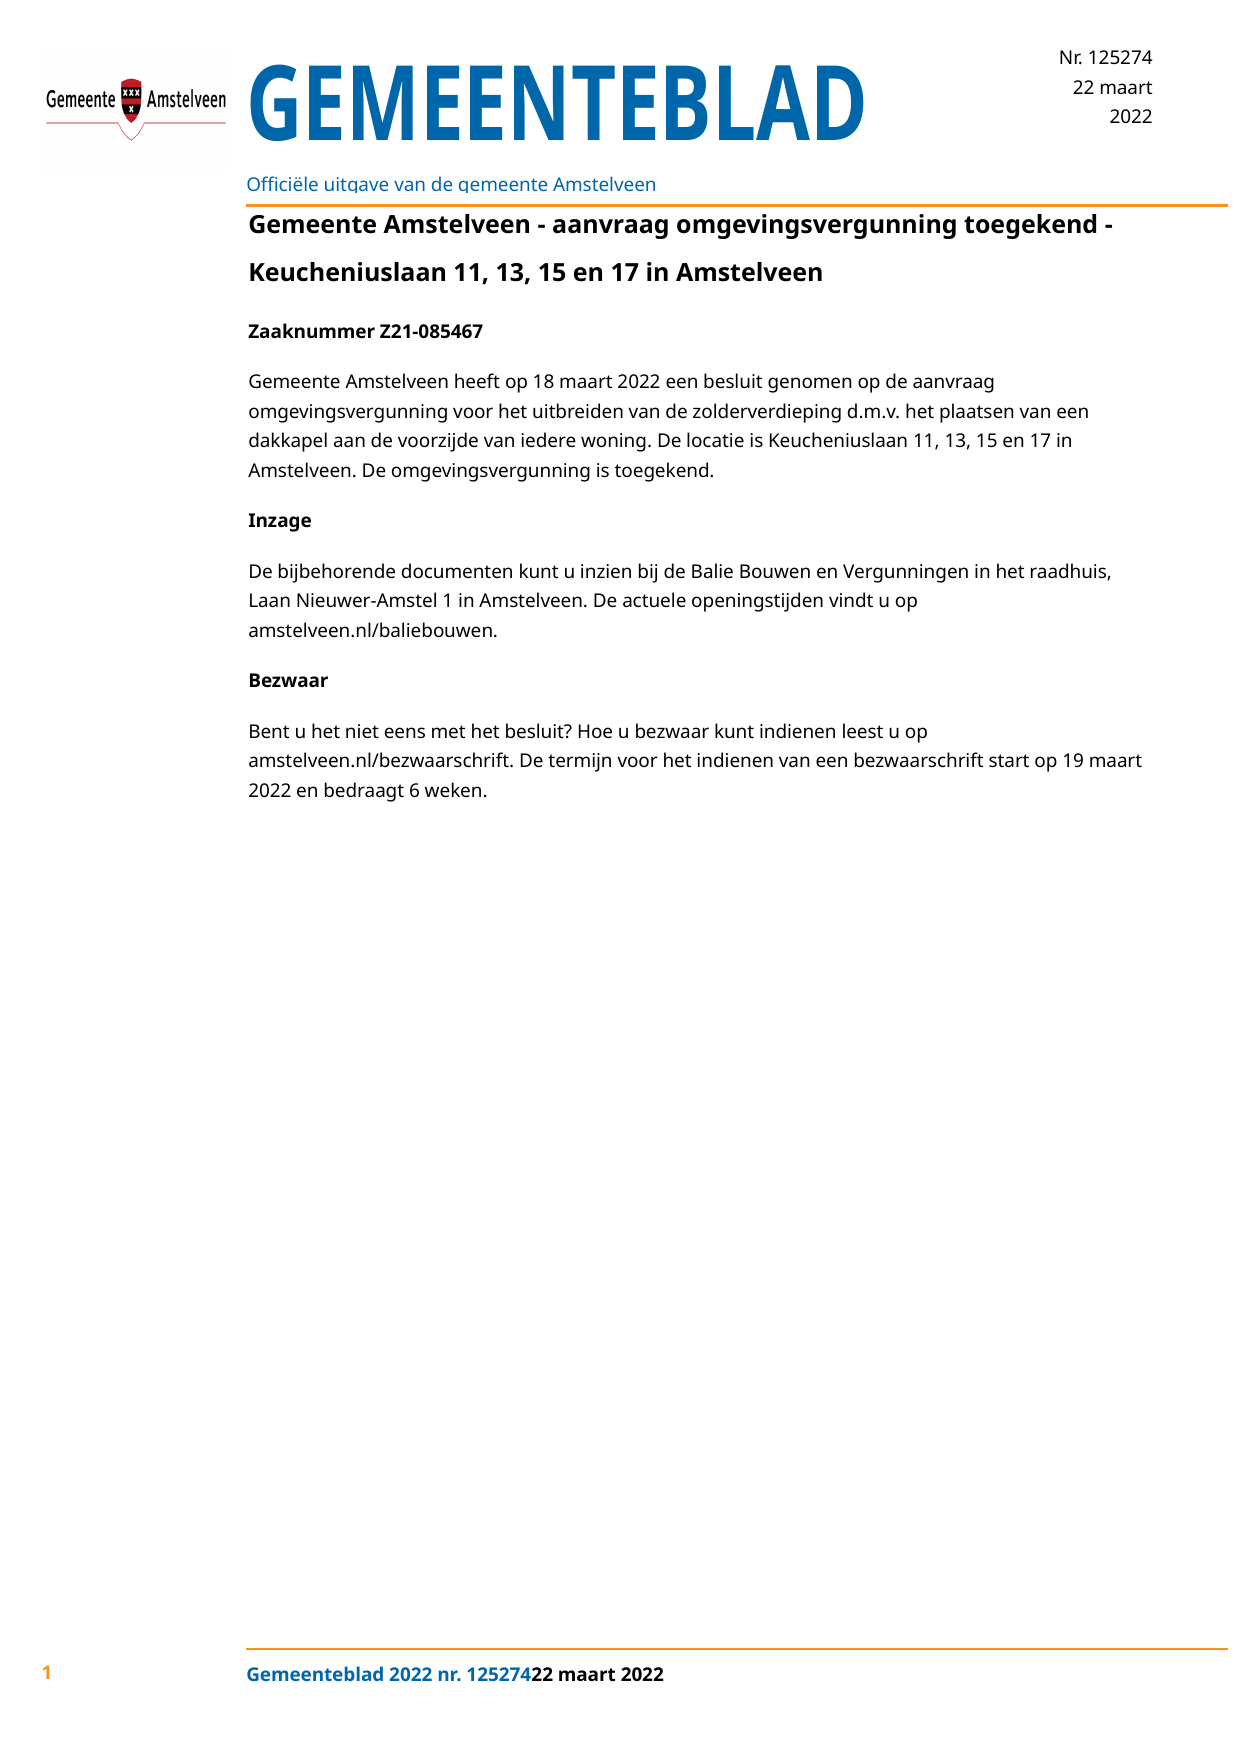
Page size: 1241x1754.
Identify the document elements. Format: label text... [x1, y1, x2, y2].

text Gemeente Amstelveen heeft op 18 maart 2022 een besluit genomen op de aanvraag omgevingsvergunning voor het uitbreiden van de zolderverdieping d.m.v. het plaatsen van een dakkapel aan de voorzijde van iedere woning. De locatie is Keucheniuslaan 11, 13, 15 en 17 in Amstelveen. De omgevingsvergunning is toegekend. [248, 368, 1152, 483]
text De bijbehorende documenten kunt u inzien bij de Balie Bouwen en Vergunningen in het raadhuis, Laan Nieuwer-Amstel 1 in Amstelveen. De actuele openingstijden vindt u op amstelveen.nl/baliebouwen. [248, 558, 1152, 643]
text Bezwaar [248, 667, 1152, 693]
text Gemeente Amstelveen - aanvraag omgevingsvergunning toegekend - Keucheniuslaan 11, 13, 15 en 17 in Amstelveen [248, 207, 1152, 288]
text Inzage [248, 507, 1152, 533]
text Zaaknummer Z21-085467 [248, 318, 1152, 344]
picture [41, 47, 231, 172]
text Bent u het niet eens met het besluit? Hoe u bezwaar kunt indienen leest u op amstelveen.nl/bezwaarschrift. De termijn voor het indienen van een bezwaarschrift start op 19 maart 2022 en bedraagt 6 weken. [248, 718, 1152, 803]
